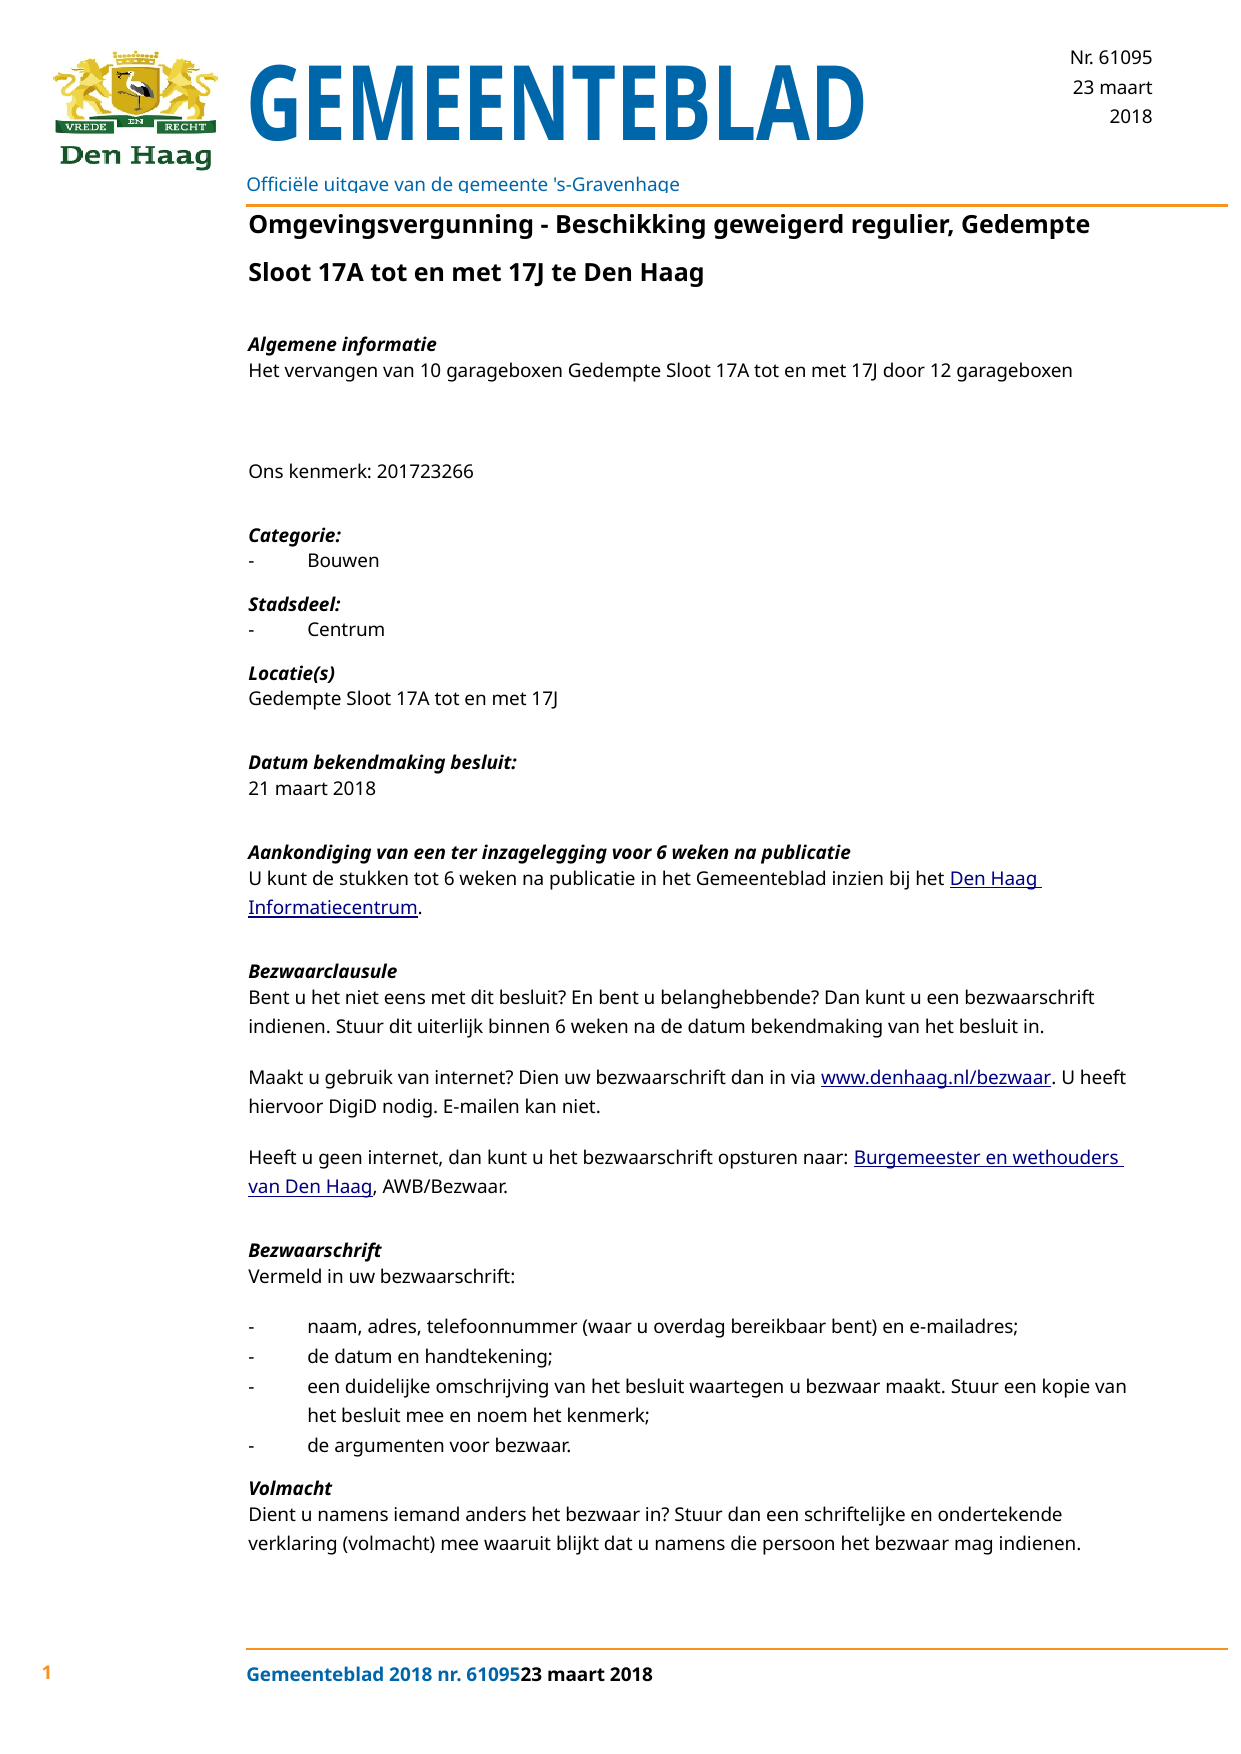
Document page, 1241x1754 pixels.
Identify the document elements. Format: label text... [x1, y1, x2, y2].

list Centrum [248, 617, 1152, 642]
text Locatie(s) [248, 660, 1152, 685]
text Dient u namens iemand anders het bezwaar in? Stuur dan een schriftelijke en ondertekende verklaring (volmacht) mee waaruit blijkt dat u namens die persoon het bezwaar mag indienen. [248, 1501, 1152, 1556]
list de argumenten voor bezwaar. [248, 1432, 1152, 1458]
text 21 maart 2018 [248, 775, 1152, 801]
list een duidelijke omschrijving van het besluit waartegen u bezwaar maakt. Stuur een kopie van het besluit mee en noem het kenmerk; [248, 1373, 1152, 1428]
text Het vervangen van 10 garageboxen Gedempte Sloot 17A tot en met 17J door 12 garageboxen [248, 357, 1152, 383]
text Volmacht [248, 1475, 1152, 1501]
text Bent u het niet eens met dit besluit? En bent u belanghebbende? Dan kunt u een bezwaarschrift indienen. Stuur dit uiterlijk binnen 6 weken na de datum bekendmaking van het besluit in. [248, 984, 1152, 1039]
text Heeft u geen internet, dan kunt u het bezwaarschrift opsturen naar: Burgemeester en wethouders van Den Haag, AWB/Bezwaar. [248, 1144, 1152, 1199]
text Gedempte Sloot 17A tot en met 17J [248, 685, 1152, 711]
text Algemene informatie [248, 331, 1152, 357]
text Ons kenmerk: 201723266 [248, 458, 1152, 484]
text Maakt u gebruik van internet? Dien uw bezwaarschrift dan in via www.denhaag.nl/bezwaar. U heeft hiervoor DigiD nodig. E-mailen kan niet. [248, 1064, 1152, 1119]
picture [41, 47, 231, 172]
list naam, adres, telefoonnummer (waar u overdag bereikbaar bent) en e-mailadres; [248, 1314, 1152, 1339]
text Aankondiging van een ter inzagelegging voor 6 weken na publicatie [248, 839, 1152, 865]
text Omgevingsvergunning - Beschikking geweigerd regulier, Gedempte Sloot 17A tot en met 17J te Den Haag [248, 207, 1152, 288]
text U kunt de stukken tot 6 weken na publicatie in het Gemeenteblad inzien bij het Den Haag Informatiecentrum. [248, 865, 1152, 920]
text Vermeld in uw bezwaarschrift: [248, 1263, 1152, 1289]
text Datum bekendmaking besluit: [248, 749, 1152, 775]
text Categorie: [248, 522, 1152, 548]
text Bezwaarschrift [248, 1238, 1152, 1263]
list de datum en handtekening; [248, 1343, 1152, 1369]
list Bouwen [248, 548, 1152, 573]
text Bezwaarclausule [248, 958, 1152, 984]
text Stadsdeel: [248, 591, 1152, 617]
